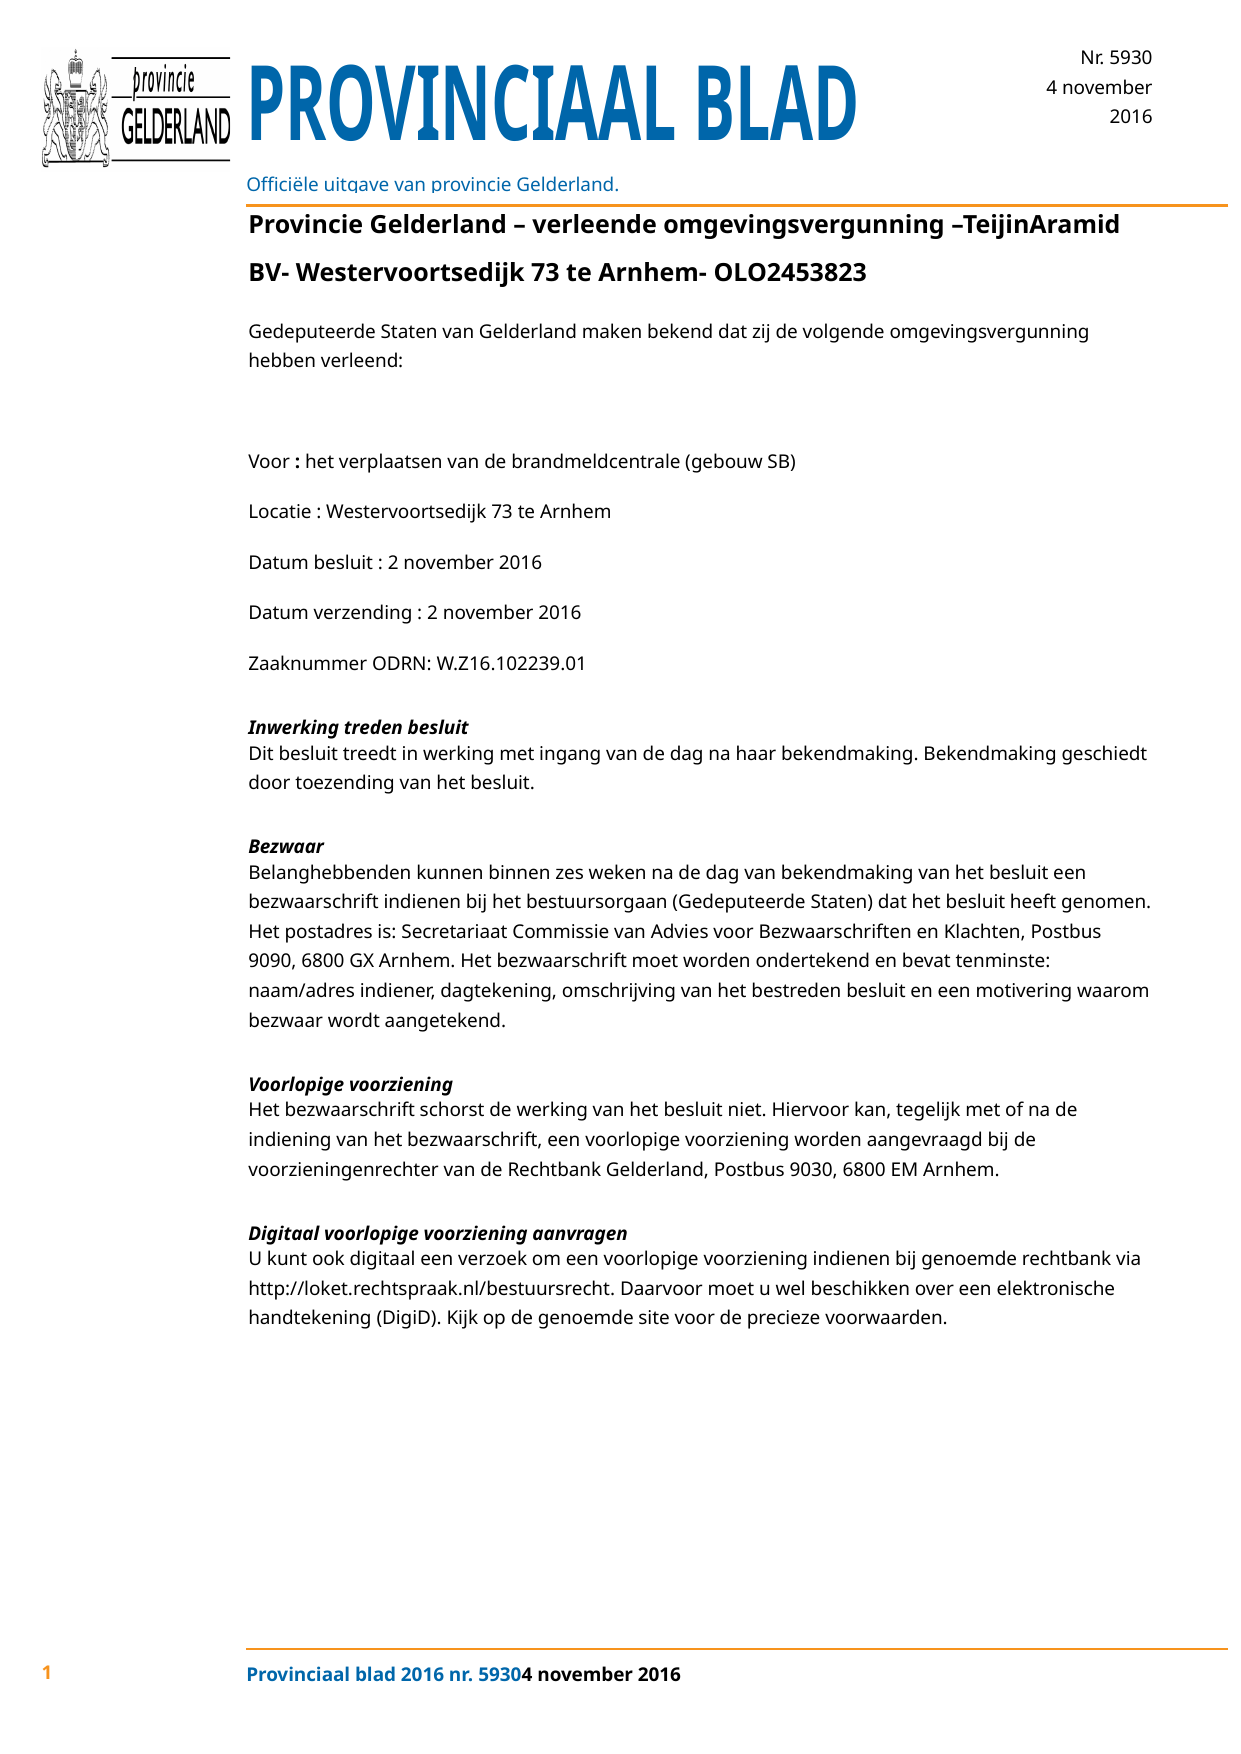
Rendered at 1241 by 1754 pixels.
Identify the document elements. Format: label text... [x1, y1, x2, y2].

text U kunt ook digitaal een verzoek om een voorlopige voorziening indienen bij genoemde rechtbank via http://loket.rechtspraak.nl/bestuursrecht. Daarvoor moet u wel beschikken over een elektronische handtekening (DigiD). Kijk op de genoemde site voor de precieze voorwaarden. [248, 1245, 1152, 1330]
text Zaaknummer ODRN: W.Z16.102239.01 [248, 650, 1152, 676]
text Locatie : Westervoortsedijk 73 te Arnhem [248, 499, 1152, 524]
text Gedeputeerde Staten van Gelderland maken bekend dat zij de volgende omgevingsvergunning hebben verleend: [248, 318, 1152, 373]
text Dit besluit treedt in werking met ingang van de dag na haar bekendmaking. Bekendmaking geschiedt door toezending van het besluit. [248, 740, 1152, 795]
text Belanghebbenden kunnen binnen zes weken na de dag van bekendmaking van het besluit een bezwaarschrift indienen bij het bestuursorgaan (Gedeputeerde Staten) dat het besluit heeft genomen. Het postadres is: Secretariaat Commissie van Advies voor Bezwaarschriften en Klachten, Postbus 9090, 6800 GX Arnhem. Het bezwaarschrift moet worden ondertekend en bevat tenminste: naam/adres indiener, dagtekening, omschrijving van het bestreden besluit en een motivering waarom bezwaar wordt aangetekend. [248, 859, 1152, 1033]
text Voor : het verplaatsen van de brandmeldcentrale (gebouw SB) [248, 448, 1152, 474]
text Inwerking treden besluit [248, 714, 1152, 740]
text Datum verzending : 2 november 2016 [248, 599, 1152, 625]
text Bezwaar [248, 833, 1152, 859]
text Provincie Gelderland – verleende omgevingsvergunning –TeijinAramid BV- Westervoortsedijk 73 te Arnhem- OLO2453823 [248, 207, 1152, 288]
text Het bezwaarschrift schorst de werking van het besluit niet. Hiervoor kan, tegelijk met of na de indiening van het bezwaarschrift, een voorlopige voorziening worden aangevraagd bij de voorzieningenrechter van de Rechtbank Gelderland, Postbus 9030, 6800 EM Arnhem. [248, 1097, 1152, 1181]
text Digitaal voorlopige voorziening aanvragen [248, 1220, 1152, 1245]
text Datum besluit : 2 november 2016 [248, 549, 1152, 575]
picture [41, 47, 231, 172]
text Voorlopige voorziening [248, 1071, 1152, 1097]
